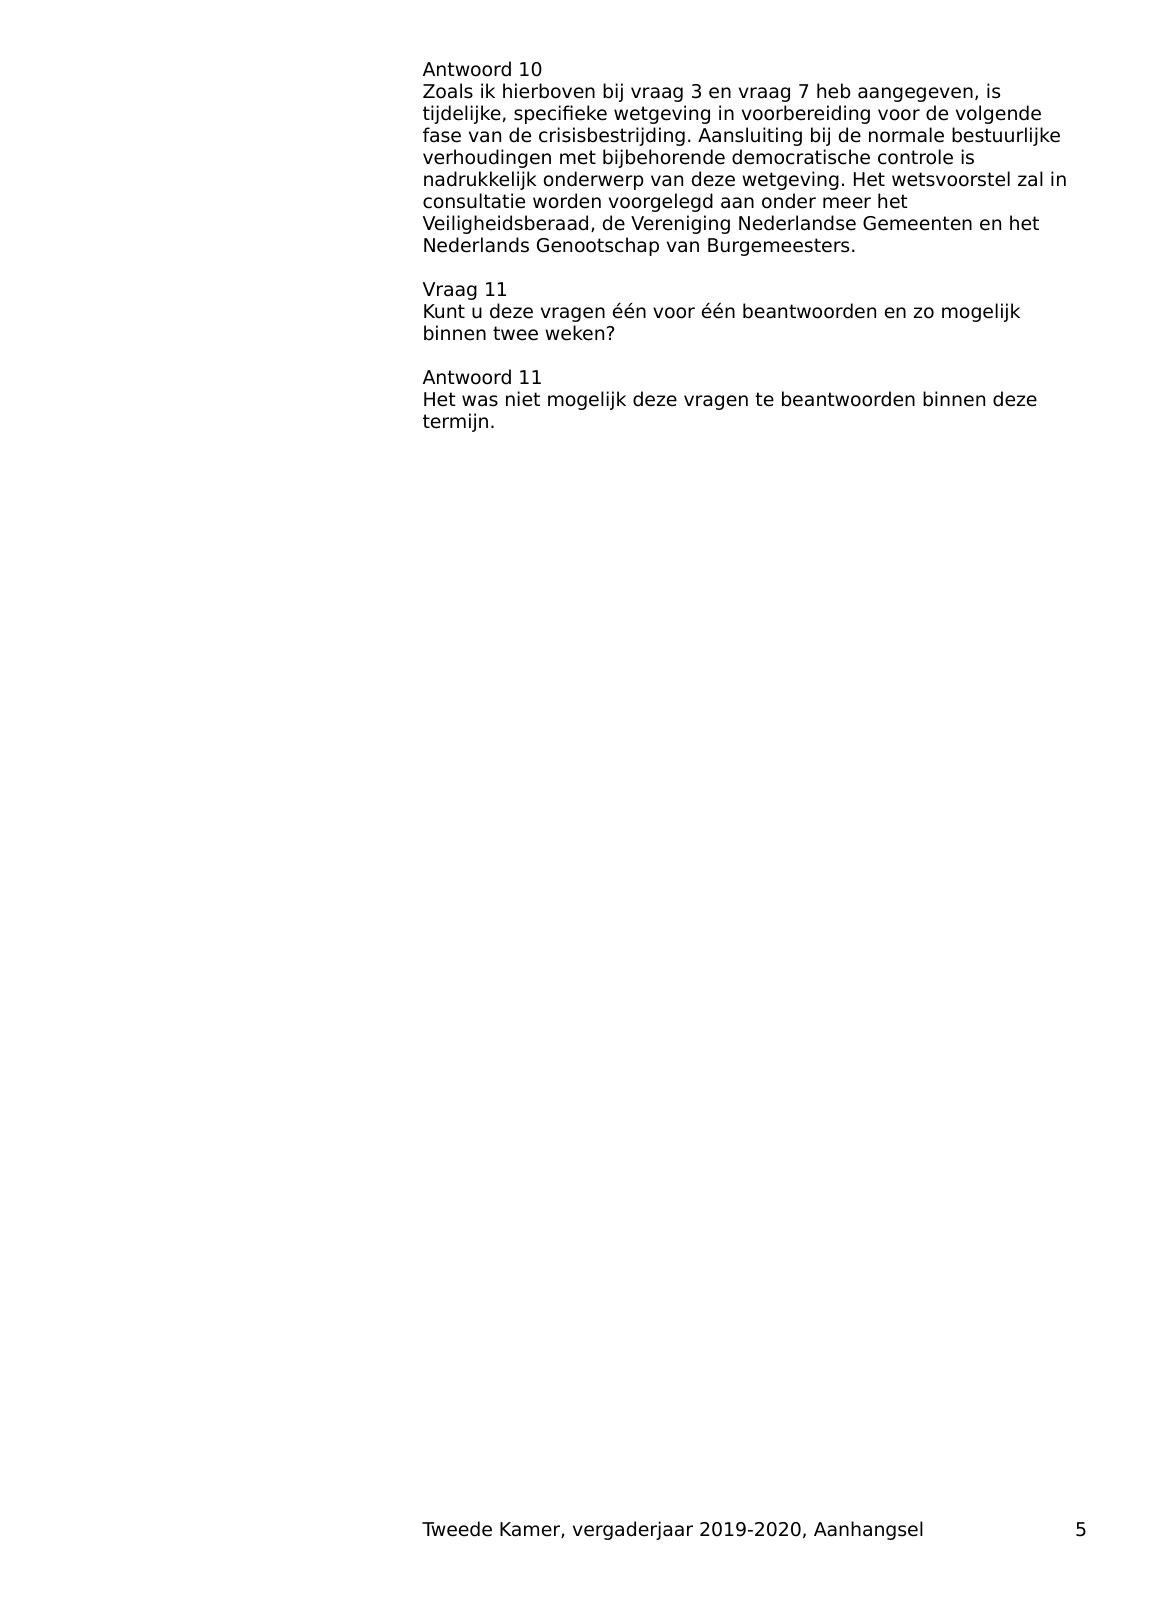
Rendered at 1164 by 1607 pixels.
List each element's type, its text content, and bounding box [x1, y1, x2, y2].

text Vraag 11 [422, 279, 1087, 301]
text Antwoord 11 [422, 367, 1087, 389]
text Zoals ik hierboven bij vraag 3 en vraag 7 heb aangegeven, is tijdelijke, specifieke wetgeving in voorbereiding voor de volgende fase van de crisisbestrijding. Aansluiting bij de normale bestuurlijke verhoudingen met bijbehorende democratische controle is nadrukkelijk onderwerp van deze wetgeving. Het wetsvoorstel zal in consultatie worden voorgelegd aan onder meer het Veiligheidsberaad, de Vereniging Nederlandse Gemeenten en het Nederlands Genootschap van Burgemeesters. [422, 81, 1087, 257]
text Antwoord 10 [422, 59, 1087, 81]
text Kunt u deze vragen één voor één beantwoorden en zo mogelijk binnen twee weken? [422, 301, 1087, 345]
text Het was niet mogelijk deze vragen te beantwoorden binnen deze termijn. [422, 389, 1087, 433]
